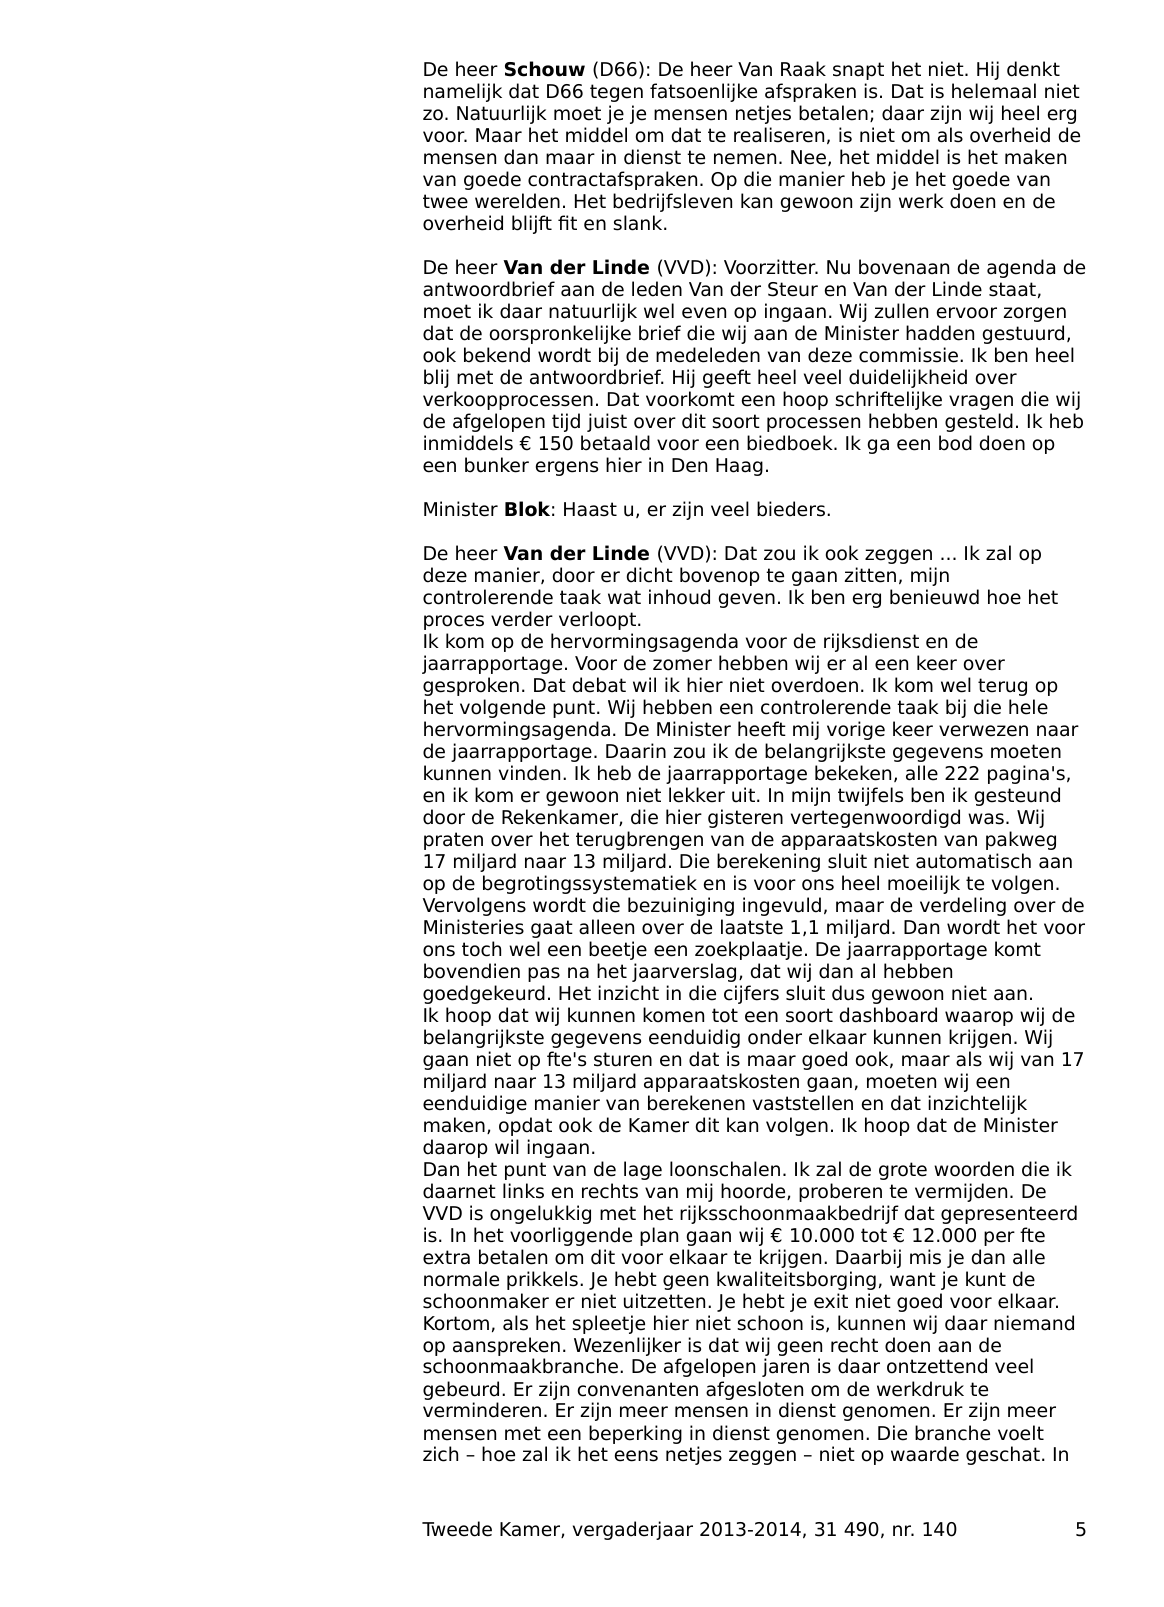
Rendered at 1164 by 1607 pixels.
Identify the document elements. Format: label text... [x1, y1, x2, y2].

text De heer Van der Linde (VVD): Voorzitter. Nu bovenaan de agenda de antwoordbrief aan de leden Van der Steur en Van der Linde staat, moet ik daar natuurlijk wel even op ingaan. Wij zullen ervoor zorgen dat de oorspronkelijke brief die wij aan de Minister hadden gestuurd, ook bekend wordt bij de medeleden van deze commissie. Ik ben heel blij met de antwoordbrief. Hij geeft heel veel duidelijkheid over verkoopprocessen. Dat voorkomt een hoop schriftelijke vragen die wij de afgelopen tijd juist over dit soort processen hebben gesteld. Ik heb inmiddels € 150 betaald voor een biedboek. Ik ga een bod doen op een bunker ergens hier in Den Haag. [422, 257, 1087, 477]
text Dan het punt van de lage loonschalen. Ik zal de grote woorden die ik daarnet links en rechts van mij hoorde, proberen te vermijden. De VVD is ongelukkig met het rijksschoonmaakbedrijf dat gepresenteerd is. In het voorliggende plan gaan wij € 10.000 tot € 12.000 per fte extra betalen om dit voor elkaar te krijgen. Daarbij mis je dan alle normale prikkels. Je hebt geen kwaliteitsborging, want je kunt de schoonmaker er niet uitzetten. Je hebt je exit niet goed voor elkaar. Kortom, als het spleetje hier niet schoon is, kunnen wij daar niemand op aanspreken. Wezenlijker is dat wij geen recht doen aan de schoonmaakbranche. De afgelopen jaren is daar ontzettend veel gebeurd. Er zijn convenanten afgesloten om de werkdruk te verminderen. Er zijn meer mensen in dienst genomen. Er zijn meer mensen met een beperking in dienst genomen. Die branche voelt zich – hoe zal ik het eens netjes zeggen – niet op waarde geschat. In [422, 1159, 1087, 1466]
text De heer Schouw (D66): De heer Van Raak snapt het niet. Hij denkt namelijk dat D66 tegen fatsoenlijke afspraken is. Dat is helemaal niet zo. Natuurlijk moet je je mensen netjes betalen; daar zijn wij heel erg voor. Maar het middel om dat te realiseren, is niet om als overheid de mensen dan maar in dienst te nemen. Nee, het middel is het maken van goede contractafspraken. Op die manier heb je het goede van twee werelden. Het bedrijfsleven kan gewoon zijn werk doen en de overheid blijft fit en slank. [422, 59, 1087, 235]
text Ik kom op de hervormingsagenda voor de rijksdienst en de jaarrapportage. Voor de zomer hebben wij er al een keer over gesproken. Dat debat wil ik hier niet overdoen. Ik kom wel terug op het volgende punt. Wij hebben een controlerende taak bij die hele hervormingsagenda. De Minister heeft mij vorige keer verwezen naar de jaarrapportage. Daarin zou ik de belangrijkste gegevens moeten kunnen vinden. Ik heb de jaarrapportage bekeken, alle 222 pagina's, en ik kom er gewoon niet lekker uit. In mijn twijfels ben ik gesteund door de Rekenkamer, die hier gisteren vertegenwoordigd was. Wij praten over het terugbrengen van de apparaatskosten van pakweg 17 miljard naar 13 miljard. Die berekening sluit niet automatisch aan op de begrotingssystematiek en is voor ons heel moeilijk te volgen. Vervolgens wordt die bezuiniging ingevuld, maar de verdeling over de Ministeries gaat alleen over de laatste 1,1 miljard. Dan wordt het voor ons toch wel een beetje een zoekplaatje. De jaarrapportage komt bovendien pas na het jaarverslag, dat wij dan al hebben goedgekeurd. Het inzicht in die cijfers sluit dus gewoon niet aan. [422, 631, 1087, 1005]
text De heer Van der Linde (VVD): Dat zou ik ook zeggen ... Ik zal op deze manier, door er dicht bovenop te gaan zitten, mijn controlerende taak wat inhoud geven. Ik ben erg benieuwd hoe het proces verder verloopt. [422, 543, 1087, 631]
text Minister Blok: Haast u, er zijn veel bieders. [422, 499, 1087, 521]
text Ik hoop dat wij kunnen komen tot een soort dashboard waarop wij de belangrijkste gegevens eenduidig onder elkaar kunnen krijgen. Wij gaan niet op fte's sturen en dat is maar goed ook, maar als wij van 17 miljard naar 13 miljard apparaatskosten gaan, moeten wij een eenduidige manier van berekenen vaststellen en dat inzichtelijk maken, opdat ook de Kamer dit kan volgen. Ik hoop dat de Minister daarop wil ingaan. [422, 1005, 1087, 1159]
